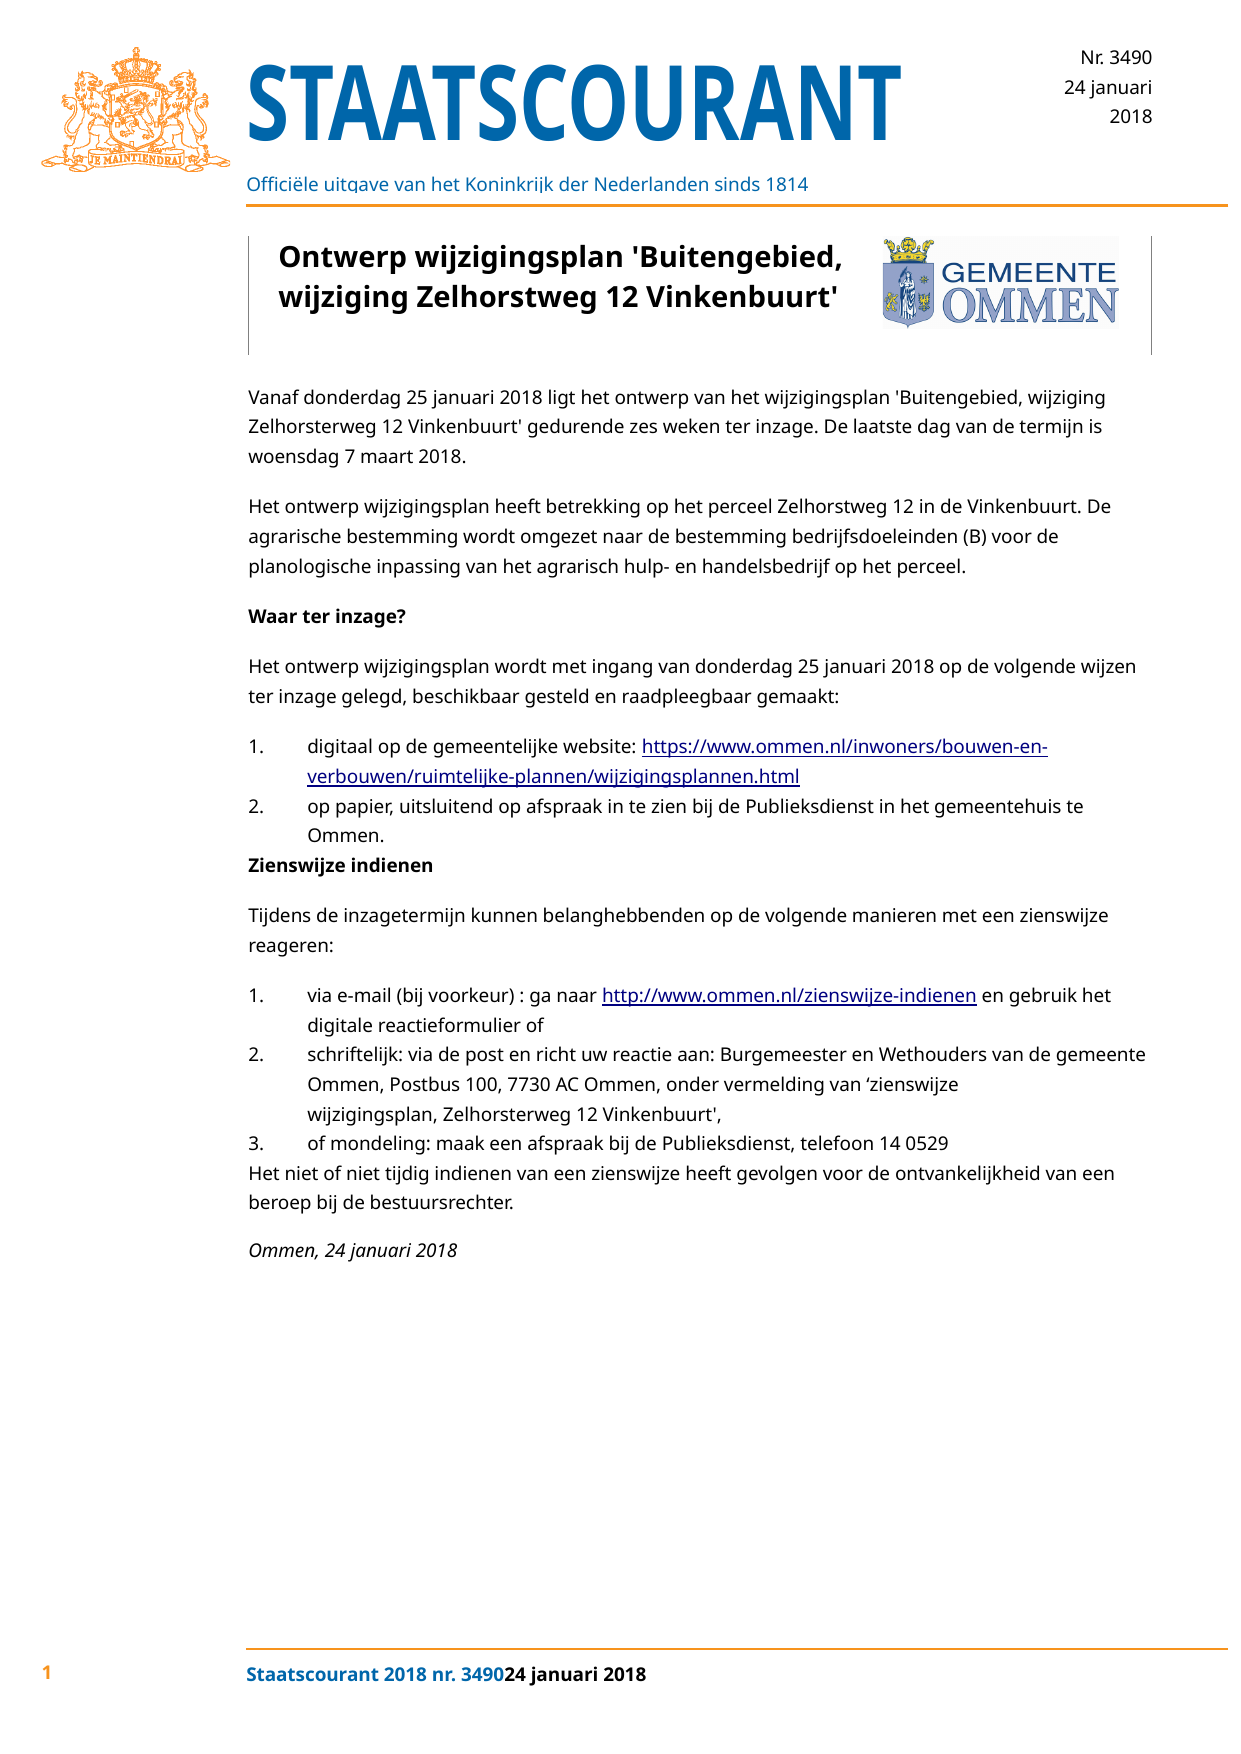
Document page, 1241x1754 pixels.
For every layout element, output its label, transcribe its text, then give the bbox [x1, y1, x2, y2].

list op papier, uitsluitend op afspraak in te zien bij de Publieksdienst in het gemeentehuis te Ommen. [248, 793, 1152, 848]
text Ommen, 24 januari 2018 [248, 1237, 1152, 1263]
list via e-mail (bij voorkeur) : ga naar http://www.ommen.nl/zienswijze-indienen en gebruik het digitale reactieformulier of [248, 982, 1152, 1038]
text Vanaf donderdag 25 januari 2018 ligt het ontwerp van het wijzigingsplan 'Buitengebied, wijziging Zelhorsterweg 12 Vinkenbuurt' gedurende zes weken ter inzage. De laatste dag van de termijn is woensdag 7 maart 2018. [248, 384, 1152, 469]
table_header Ontwerp wijzigingsplan 'Buitengebied, wijziging Zelhorstweg 12 Vinkenbuurt' [249, 236, 850, 355]
list digitaal op de gemeentelijke website: https://www.ommen.nl/inwoners/bouwen-en-verbouwen/ruimtelijke-plannen/wijzigingsplannen.html [248, 734, 1152, 789]
table_header [850, 236, 1151, 355]
list of mondeling: maak een afspraak bij de Publieksdienst, telefoon 14 0529 [248, 1130, 1152, 1156]
text Tijdens de inzagetermijn kunnen belanghebbenden op de volgende manieren met een zienswijze reageren: [248, 902, 1152, 958]
picture [882, 236, 1119, 329]
text Zienswijze indienen [248, 852, 1152, 878]
picture [41, 47, 231, 172]
list schriftelijk: via de post en richt uw reactie aan: Burgemeester en Wethouders van de gemeente Ommen, Postbus 100, 7730 AC Ommen, onder vermelding van ‘zienswijze wijzigingsplan, Zelhorsterweg 12 Vinkenbuurt', [248, 1042, 1152, 1127]
text Het ontwerp wijzigingsplan heeft betrekking op het perceel Zelhorstweg 12 in de Vinkenbuurt. De agrarische bestemming wordt omgezet naar de bestemming bedrijfsdoeleinden (B) voor de planologische inpassing van het agrarisch hulp- en handelsbedrijf op het perceel. [248, 494, 1152, 579]
text Het ontwerp wijzigingsplan wordt met ingang van donderdag 25 januari 2018 op de volgende wijzen ter inzage gelegd, beschikbaar gesteld en raadpleegbaar gemaakt: [248, 654, 1152, 709]
text Waar ter inzage? [248, 603, 1152, 629]
text Het niet of niet tijdig indienen van een zienswijze heeft gevolgen voor de ontvankelijkheid van een beroep bij de bestuursrechter. [248, 1160, 1152, 1215]
